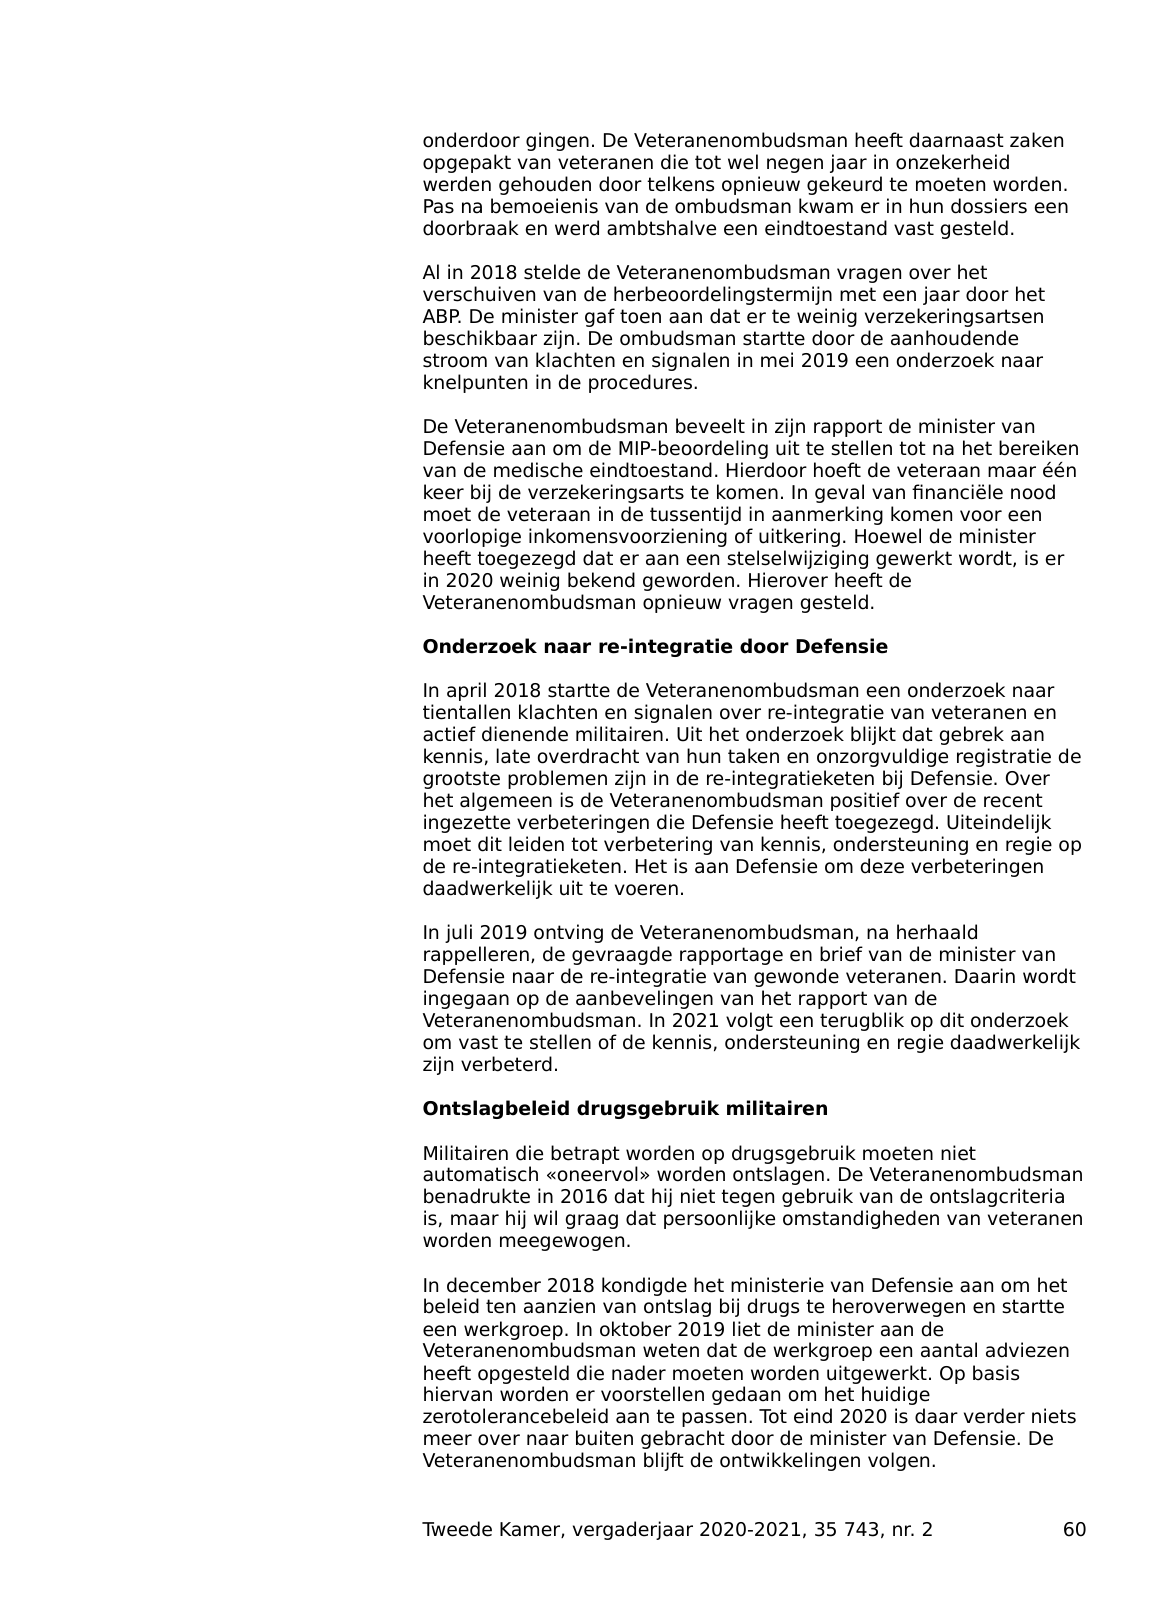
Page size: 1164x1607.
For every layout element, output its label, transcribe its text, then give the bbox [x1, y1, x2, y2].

text In juli 2019 ontving de Veteranenombudsman, na herhaald rappelleren, de gevraagde rapportage en brief van de minister van Defensie naar de re-integratie van gewonde veteranen. Daarin wordt ingegaan op de aanbevelingen van het rapport van de Veteranenombudsman. In 2021 volgt een terugblik op dit onderzoek om vast te stellen of de kennis, ondersteuning en regie daadwerkelijk zijn verbeterd. [422, 922, 1087, 1076]
text Al in 2018 stelde de Veteranenombudsman vragen over het verschuiven van de herbeoordelingstermijn met een jaar door het ABP. De minister gaf toen aan dat er te weinig verzekeringsartsen beschikbaar zijn. De ombudsman startte door de aanhoudende stroom van klachten en signalen in mei 2019 een onderzoek naar knelpunten in de procedures. [422, 262, 1087, 394]
text onderdoor gingen. De Veteranenombudsman heeft daarnaast zaken opgepakt van veteranen die tot wel negen jaar in onzekerheid werden gehouden door telkens opnieuw gekeurd te moeten worden. Pas na bemoeienis van de ombudsman kwam er in hun dossiers een doorbraak en werd ambtshalve een eindtoestand vast gesteld. [422, 130, 1087, 240]
text In december 2018 kondigde het ministerie van Defensie aan om het beleid ten aanzien van ontslag bij drugs te heroverwegen en startte een werkgroep. In oktober 2019 liet de minister aan de Veteranenombudsman weten dat de werkgroep een aantal adviezen heeft opgesteld die nader moeten worden uitgewerkt. Op basis hiervan worden er voorstellen gedaan om het huidige zerotolerancebeleid aan te passen. Tot eind 2020 is daar verder niets meer over naar buiten gebracht door de minister van Defensie. De Veteranenombudsman blijft de ontwikkelingen volgen. [422, 1274, 1087, 1472]
subtitle Ontslagbeleid drugsgebruik militairen [422, 1098, 1087, 1120]
text De Veteranenombudsman beveelt in zijn rapport de minister van Defensie aan om de MIP-beoordeling uit te stellen tot na het bereiken van de medische eindtoestand. Hierdoor hoeft de veteraan maar één keer bij de verzekeringsarts te komen. In geval van financiële nood moet de veteraan in de tussentijd in aanmerking komen voor een voorlopige inkomensvoorziening of uitkering. Hoewel de minister heeft toegezegd dat er aan een stelselwijziging gewerkt wordt, is er in 2020 weinig bekend geworden. Hierover heeft de Veteranenombudsman opnieuw vragen gesteld. [422, 416, 1087, 614]
text In april 2018 startte de Veteranenombudsman een onderzoek naar tientallen klachten en signalen over re-integratie van veteranen en actief dienende militairen. Uit het onderzoek blijkt dat gebrek aan kennis, late overdracht van hun taken en onzorgvuldige registratie de grootste problemen zijn in de re-integratieketen bij Defensie. Over het algemeen is de Veteranenombudsman positief over de recent ingezette verbeteringen die Defensie heeft toegezegd. Uiteindelijk moet dit leiden tot verbetering van kennis, ondersteuning en regie op de re-integratieketen. Het is aan Defensie om deze verbeteringen daadwerkelijk uit te voeren. [422, 680, 1087, 900]
subtitle Onderzoek naar re-integratie door Defensie [422, 636, 1087, 658]
text Militairen die betrapt worden op drugsgebruik moeten niet automatisch «oneervol» worden ontslagen. De Veteranenombudsman benadrukte in 2016 dat hij niet tegen gebruik van de ontslagcriteria is, maar hij wil graag dat persoonlijke omstandigheden van veteranen worden meegewogen. [422, 1142, 1087, 1252]
